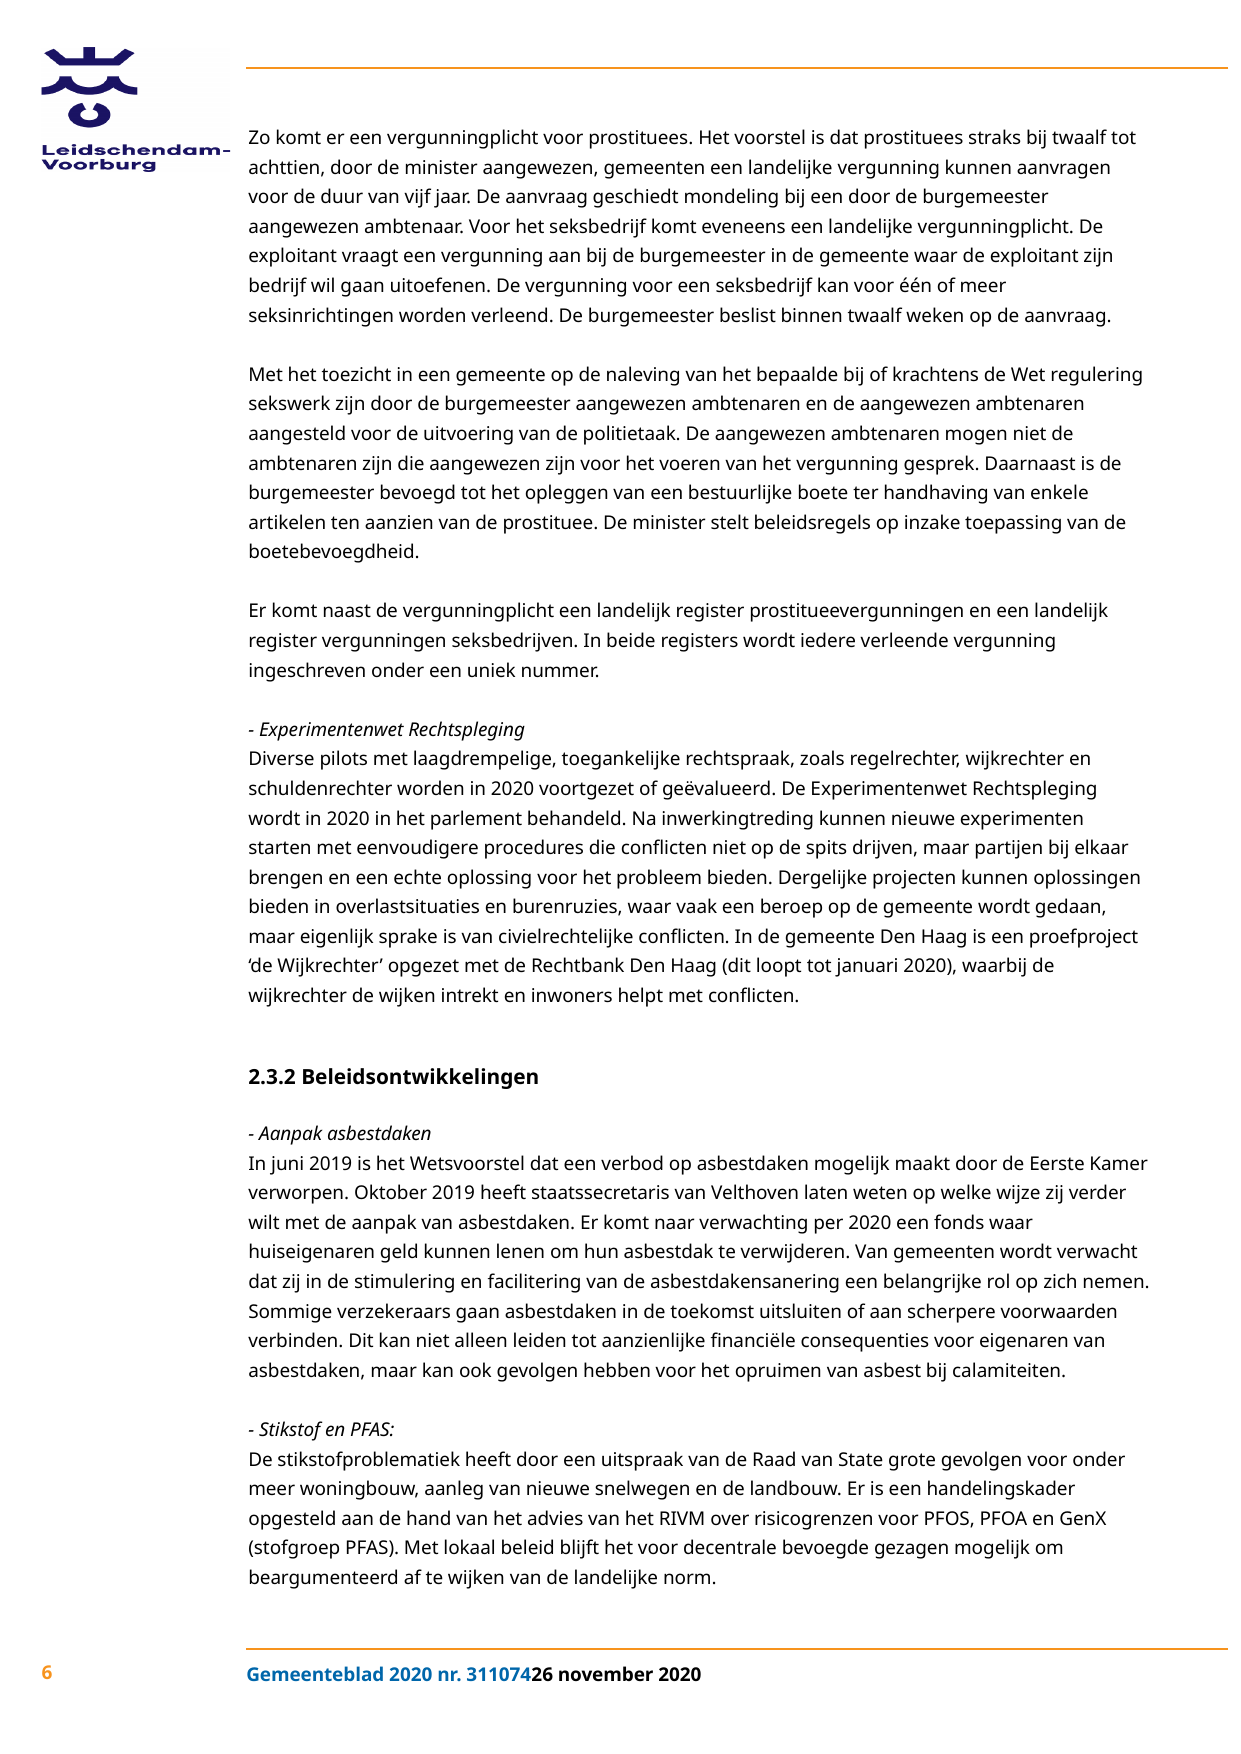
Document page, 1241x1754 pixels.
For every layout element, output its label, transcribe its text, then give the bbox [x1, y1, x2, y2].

text Er komt naast de vergunningplicht een landelijk register prostitueevergunningen en een landelijk register vergunningen seksbedrijven. In beide registers wordt iedere verleende vergunning ingeschreven onder een uniek nummer. [248, 598, 1152, 683]
text Zo komt er een vergunningplicht voor prostituees. Het voorstel is dat prostituees straks bij twaalf tot achttien, door de minister aangewezen, gemeenten een landelijke vergunning kunnen aanvragen voor de duur van vijf jaar. De aanvraag geschiedt mondeling bij een door de burgemeester aangewezen ambtenaar. Voor het seksbedrijf komt eveneens een landelijke vergunningplicht. De exploitant vraagt een vergunning aan bij de burgemeester in de gemeente waar de exploitant zijn bedrijf wil gaan uitoefenen. De vergunning voor een seksbedrijf kan voor één of meer seksinrichtingen worden verleend. De burgemeester beslist binnen twaalf weken op de aanvraag. [248, 124, 1152, 328]
picture [41, 47, 231, 172]
text 2.3.2 Beleidsontwikkelingen [248, 1062, 1152, 1091]
text Diverse pilots met laagdrempelige, toegankelijke rechtspraak, zoals regelrechter, wijkrechter en schuldenrechter worden in 2020 voortgezet of geëvalueerd. De Experimentenwet Rechtspleging wordt in 2020 in het parlement behandeld. Na inwerkingtreding kunnen nieuwe experimenten starten met eenvoudigere procedures die conflicten niet op de spits drijven, maar partijen bij elkaar brengen en een echte oplossing voor het probleem bieden. Dergelijke projecten kunnen oplossingen bieden in overlastsituaties en burenruzies, waar vaak een beroep op de gemeente wordt gedaan, maar eigenlijk sprake is van civielrechtelijke conflicten. In de gemeente Den Haag is een proefproject ‘de Wijkrechter’ opgezet met de Rechtbank Den Haag (dit loopt tot januari 2020), waarbij de wijkrechter de wijken intrekt en inwoners helpt met conflicten. [248, 746, 1152, 1008]
text Met het toezicht in een gemeente op de naleving van het bepaalde bij of krachtens de Wet regulering sekswerk zijn door de burgemeester aangewezen ambtenaren en de aangewezen ambtenaren aangesteld voor de uitvoering van de politietaak. De aangewezen ambtenaren mogen niet de ambtenaren zijn die aangewezen zijn voor het voeren van het vergunning gesprek. Daarnaast is de burgemeester bevoegd tot het opleggen van een bestuurlijke boete ter handhaving van enkele artikelen ten aanzien van de prostituee. De minister stelt beleidsregels op inzake toepassing van de boetebevoegdheid. [248, 361, 1152, 564]
text - Aanpak asbestdaken [248, 1120, 1152, 1146]
text In juni 2019 is het Wetsvoorstel dat een verbod op asbestdaken mogelijk maakt door de Eerste Kamer verworpen. Oktober 2019 heeft staatssecretaris van Velthoven laten weten op welke wijze zij verder wilt met de aanpak van asbestdaken. Er komt naar verwachting per 2020 een fonds waar huiseigenaren geld kunnen lenen om hun asbestdak te verwijderen. Van gemeenten wordt verwacht dat zij in de stimulering en facilitering van de asbestdakensanering een belangrijke rol op zich nemen. Sommige verzekeraars gaan asbestdaken in de toekomst uitsluiten of aan scherpere voorwaarden verbinden. Dit kan niet alleen leiden tot aanzienlijke financiële consequenties voor eigenaren van asbestdaken, maar kan ook gevolgen hebben voor het opruimen van asbest bij calamiteiten. [248, 1150, 1152, 1383]
text De stikstofproblematiek heeft door een uitspraak van de Raad van State grote gevolgen voor onder meer woningbouw, aanleg van nieuwe snelwegen en de landbouw. Er is een handelingskader opgesteld aan de hand van het advies van het RIVM over risicogrenzen voor PFOS, PFOA en GenX (stofgroep PFAS). Met lokaal beleid blijft het voor decentrale bevoegde gezagen mogelijk om beargumenteerd af te wijken van de landelijke norm. [248, 1446, 1152, 1590]
text - Stikstof en PFAS: [248, 1416, 1152, 1442]
text - Experimentenwet Rechtspleging [248, 716, 1152, 742]
